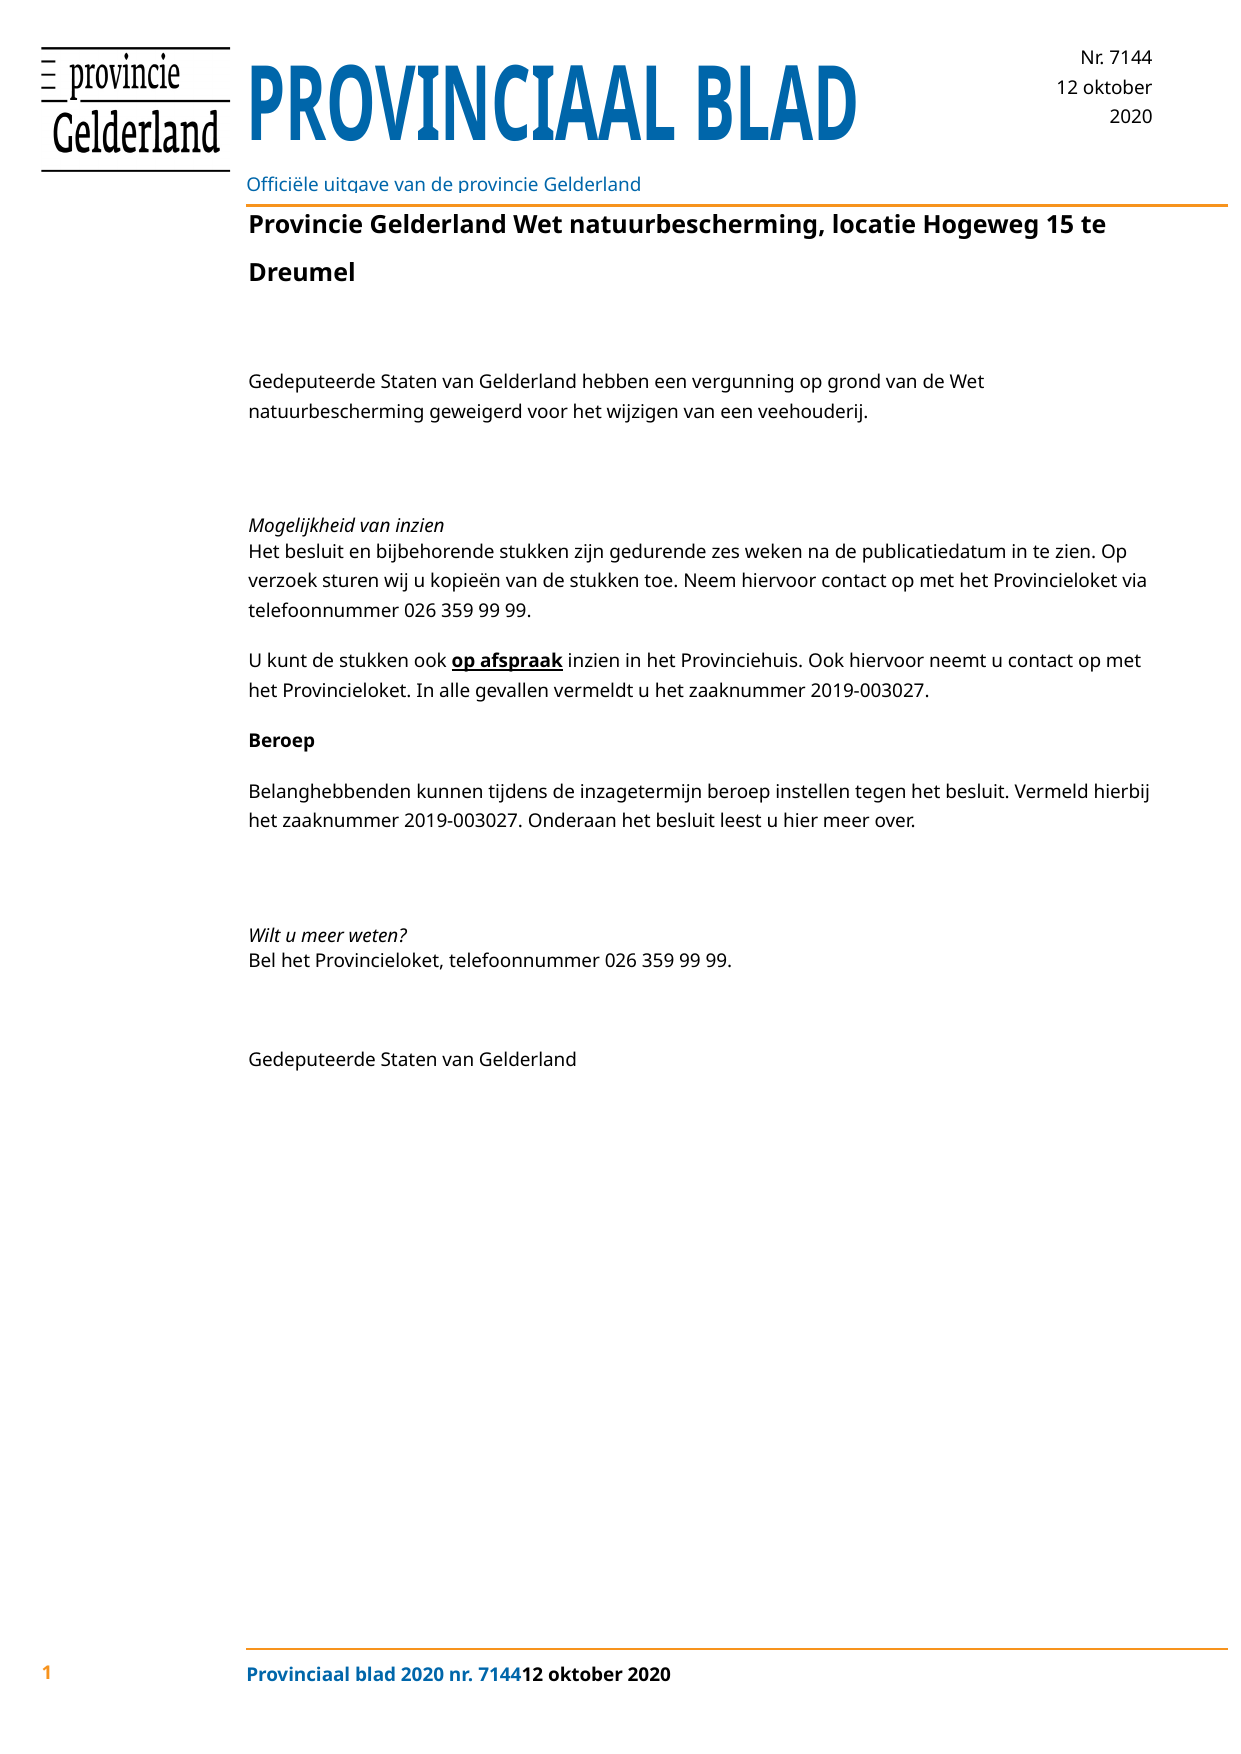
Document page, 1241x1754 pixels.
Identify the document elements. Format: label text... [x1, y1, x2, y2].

text Provincie Gelderland Wet natuurbescherming, locatie Hogeweg 15 te Dreumel [248, 207, 1152, 288]
text Belanghebbenden kunnen tijdens de inzagetermijn beroep instellen tegen het besluit. Vermeld hierbij het zaaknummer 2019-003027. Onderaan het besluit leest u hier meer over. [248, 778, 1152, 833]
text Beroep [248, 728, 1152, 753]
picture [41, 47, 231, 172]
text Wilt u meer weten? [248, 922, 1152, 948]
text Het besluit en bijbehorende stukken zijn gedurende zes weken na de publicatiedatum in te zien. Op verzoek sturen wij u kopieën van de stukken toe. Neem hiervoor contact op met het Provincieloket via telefoonnummer 026 359 99 99. [248, 538, 1152, 623]
text U kunt de stukken ook op afspraak inzien in het Provinciehuis. Ook hiervoor neemt u contact op met het Provincieloket. In alle gevallen vermeldt u het zaaknummer 2019-003027. [248, 648, 1152, 703]
text Bel het Provincieloket, telefoonnummer 026 359 99 99. [248, 948, 1152, 973]
text Gedeputeerde Staten van Gelderland [248, 1046, 1152, 1072]
text Gedeputeerde Staten van Gelderland hebben een vergunning op grond van de Wet natuurbescherming geweigerd voor het wijzigen van een veehouderij. [248, 368, 1152, 424]
text Mogelijkheid van inzien [248, 512, 1152, 538]
